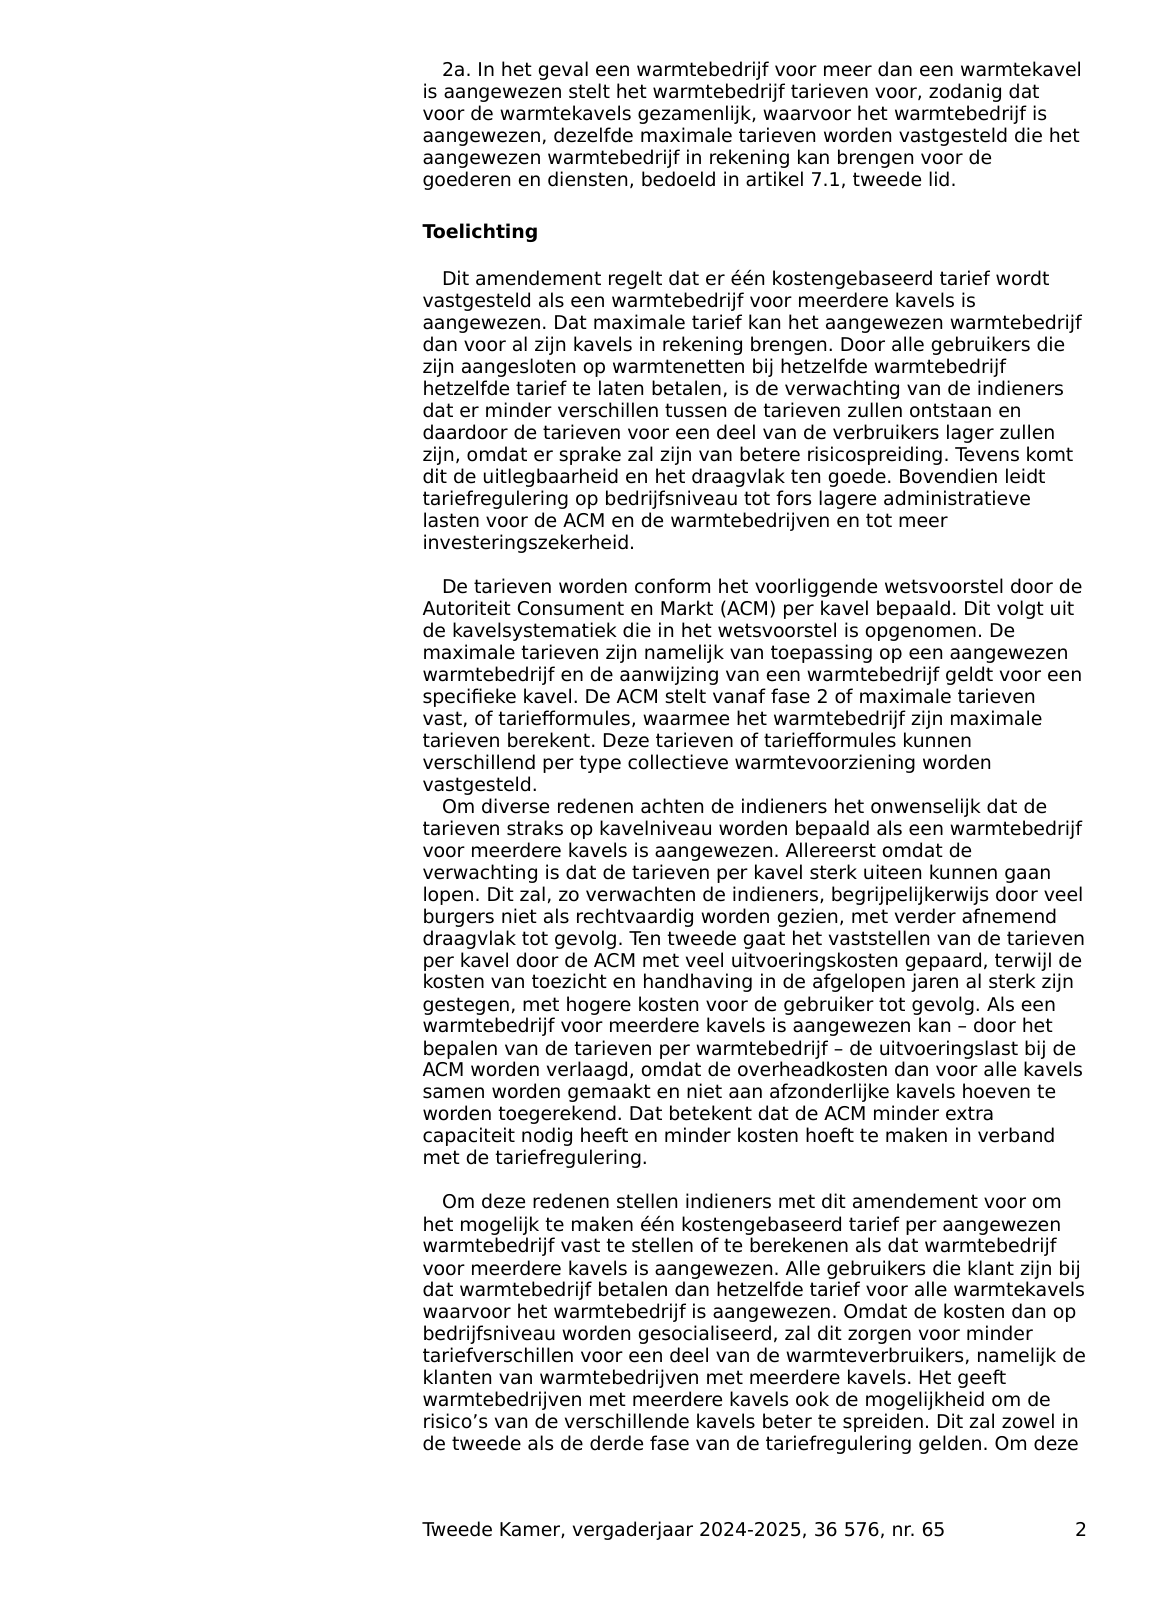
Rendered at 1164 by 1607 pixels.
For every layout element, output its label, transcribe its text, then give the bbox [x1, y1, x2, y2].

subtitle Toelichting [422, 221, 1087, 243]
text Om diverse redenen achten de indieners het onwenselijk dat de tarieven straks op kavelniveau worden bepaald als een warmtebedrijf voor meerdere kavels is aangewezen. Allereerst omdat de verwachting is dat de tarieven per kavel sterk uiteen kunnen gaan lopen. Dit zal, zo verwachten de indieners, begrijpelijkerwijs door veel burgers niet als rechtvaardig worden gezien, met verder afnemend draagvlak tot gevolg. Ten tweede gaat het vaststellen van de tarieven per kavel door de ACM met veel uitvoeringskosten gepaard, terwijl de kosten van toezicht en handhaving in de afgelopen jaren al sterk zijn gestegen, met hogere kosten voor de gebruiker tot gevolg. Als een warmtebedrijf voor meerdere kavels is aangewezen kan – door het bepalen van de tarieven per warmtebedrijf – de uitvoeringslast bij de ACM worden verlaagd, omdat de overheadkosten dan voor alle kavels samen worden gemaakt en niet aan afzonderlijke kavels hoeven te worden toegerekend. Dat betekent dat de ACM minder extra capaciteit nodig heeft en minder kosten hoeft te maken in verband met de tariefregulering. [422, 796, 1087, 1169]
text Om deze redenen stellen indieners met dit amendement voor om het mogelijk te maken één kostengebaseerd tarief per aangewezen warmtebedrijf vast te stellen of te berekenen als dat warmtebedrijf voor meerdere kavels is aangewezen. Alle gebruikers die klant zijn bij dat warmtebedrijf betalen dan hetzelfde tarief voor alle warmtekavels waarvoor het warmtebedrijf is aangewezen. Omdat de kosten dan op bedrijfsniveau worden gesocialiseerd, zal dit zorgen voor minder tariefverschillen voor een deel van de warmteverbruikers, namelijk de klanten van warmtebedrijven met meerdere kavels. Het geeft warmtebedrijven met meerdere kavels ook de mogelijkheid om de risico’s van de verschillende kavels beter te spreiden. Dit zal zowel in de tweede als de derde fase van de tariefregulering gelden. Om deze [422, 1191, 1087, 1455]
text De tarieven worden conform het voorliggende wetsvoorstel door de Autoriteit Consument en Markt (ACM) per kavel bepaald. Dit volgt uit de kavelsystematiek die in het wetsvoorstel is opgenomen. De maximale tarieven zijn namelijk van toepassing op een aangewezen warmtebedrijf en de aanwijzing van een warmtebedrijf geldt voor een specifieke kavel. De ACM stelt vanaf fase 2 of maximale tarieven vast, of tariefformules, waarmee het warmtebedrijf zijn maximale tarieven berekent. Deze tarieven of tariefformules kunnen verschillend per type collectieve warmtevoorziening worden vastgesteld. [422, 576, 1087, 796]
text Dit amendement regelt dat er één kostengebaseerd tarief wordt vastgesteld als een warmtebedrijf voor meerdere kavels is aangewezen. Dat maximale tarief kan het aangewezen warmtebedrijf dan voor al zijn kavels in rekening brengen. Door alle gebruikers die zijn aangesloten op warmtenetten bij hetzelfde warmtebedrijf hetzelfde tarief te laten betalen, is de verwachting van de indieners dat er minder verschillen tussen de tarieven zullen ontstaan en daardoor de tarieven voor een deel van de verbruikers lager zullen zijn, omdat er sprake zal zijn van betere risicospreiding. Tevens komt dit de uitlegbaarheid en het draagvlak ten goede. Bovendien leidt tariefregulering op bedrijfsniveau tot fors lagere administratieve lasten voor de ACM en de warmtebedrijven en tot meer investeringszekerheid. [422, 268, 1087, 554]
text 2a. In het geval een warmtebedrijf voor meer dan een warmtekavel is aangewezen stelt het warmtebedrijf tarieven voor, zodanig dat voor de warmtekavels gezamenlijk, waarvoor het warmtebedrijf is aangewezen, dezelfde maximale tarieven worden vastgesteld die het aangewezen warmtebedrijf in rekening kan brengen voor de goederen en diensten, bedoeld in artikel 7.1, tweede lid. [422, 59, 1087, 191]
